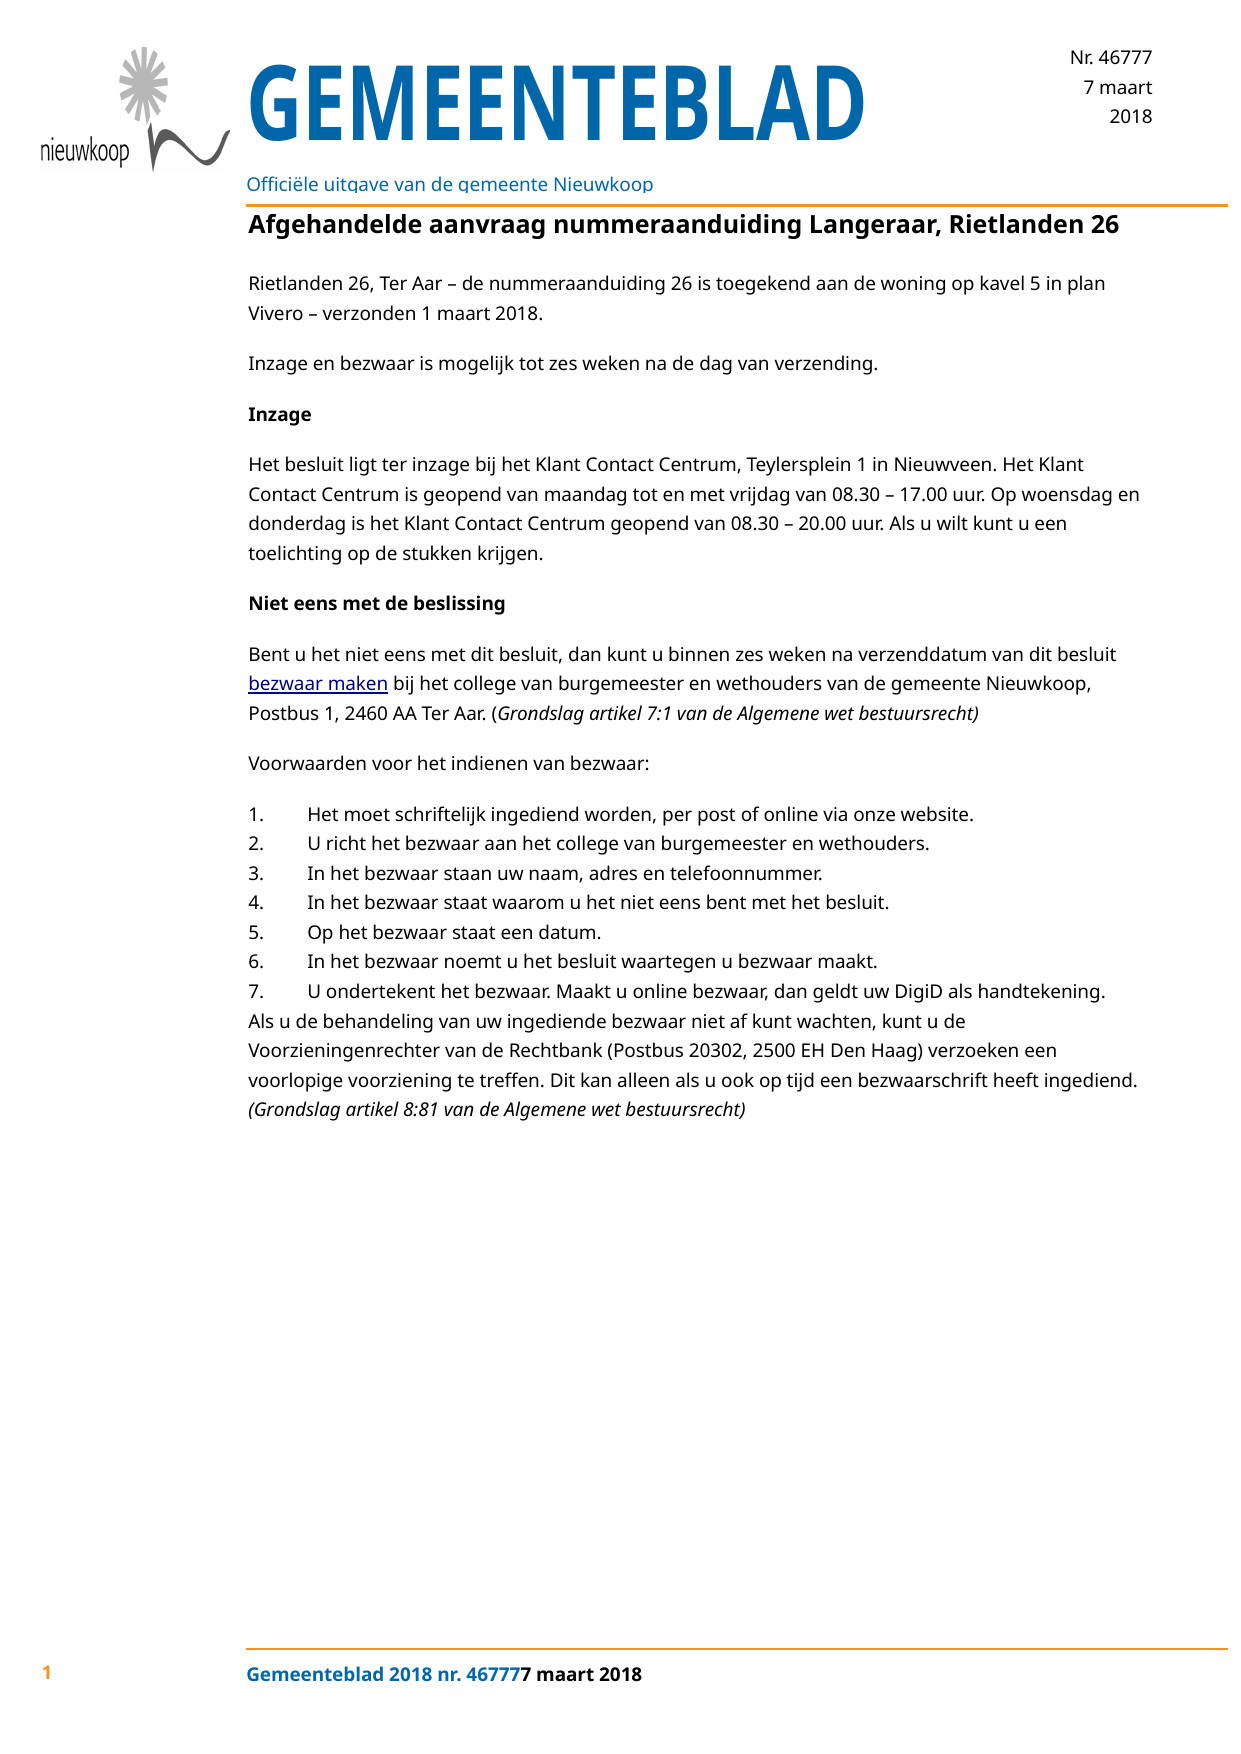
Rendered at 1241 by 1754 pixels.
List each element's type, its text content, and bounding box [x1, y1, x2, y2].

list In het bezwaar staan uw naam, adres en telefoonnummer. [248, 860, 1152, 886]
text Bent u het niet eens met dit besluit, dan kunt u binnen zes weken na verzenddatum van dit besluit bezwaar maken bij het college van burgemeester en wethouders van de gemeente Nieuwkoop, Postbus 1, 2460 AA Ter Aar. (Grondslag artikel 7:1 van de Algemene wet bestuursrecht) [248, 641, 1152, 726]
list In het bezwaar staat waarom u het niet eens bent met het besluit. [248, 889, 1152, 915]
list U richt het bezwaar aan het college van burgemeester en wethouders. [248, 830, 1152, 856]
list Op het bezwaar staat een datum. [248, 919, 1152, 945]
text Inzage en bezwaar is mogelijk tot zes weken na de dag van verzending. [248, 350, 1152, 376]
text Niet eens met de beslissing [248, 590, 1152, 616]
text Als u de behandeling van uw ingediende bezwaar niet af kunt wachten, kunt u de Voorzieningenrechter van de Rechtbank (Postbus 20302, 2500 EH Den Haag) verzoeken een voorlopige voorziening te treffen. Dit kan alleen als u ook op tijd een bezwaarschrift heeft ingediend. (Grondslag artikel 8:81 van de Algemene wet bestuursrecht) [248, 1008, 1152, 1122]
text Afgehandelde aanvraag nummeraanduiding Langeraar, Rietlanden 26 [248, 207, 1152, 241]
text Rietlanden 26, Ter Aar – de nummeraanduiding 26 is toegekend aan de woning op kavel 5 in plan Vivero – verzonden 1 maart 2018. [248, 270, 1152, 326]
list U ondertekent het bezwaar. Maakt u online bezwaar, dan geldt uw DigiD als handtekening. [248, 978, 1152, 1004]
text Voorwaarden voor het indienen van bezwaar: [248, 750, 1152, 776]
list Het moet schriftelijk ingediend worden, per post of online via onze website. [248, 801, 1152, 826]
picture [41, 47, 231, 172]
text Het besluit ligt ter inzage bij het Klant Contact Centrum, Teylersplein 1 in Nieuwveen. Het Klant Contact Centrum is geopend van maandag tot en met vrijdag van 08.30 – 17.00 uur. Op woensdag en donderdag is het Klant Contact Centrum geopend van 08.30 – 20.00 uur. Als u wilt kunt u een toelichting op de stukken krijgen. [248, 451, 1152, 566]
text Inzage [248, 401, 1152, 426]
list In het bezwaar noemt u het besluit waartegen u bezwaar maakt. [248, 949, 1152, 974]
